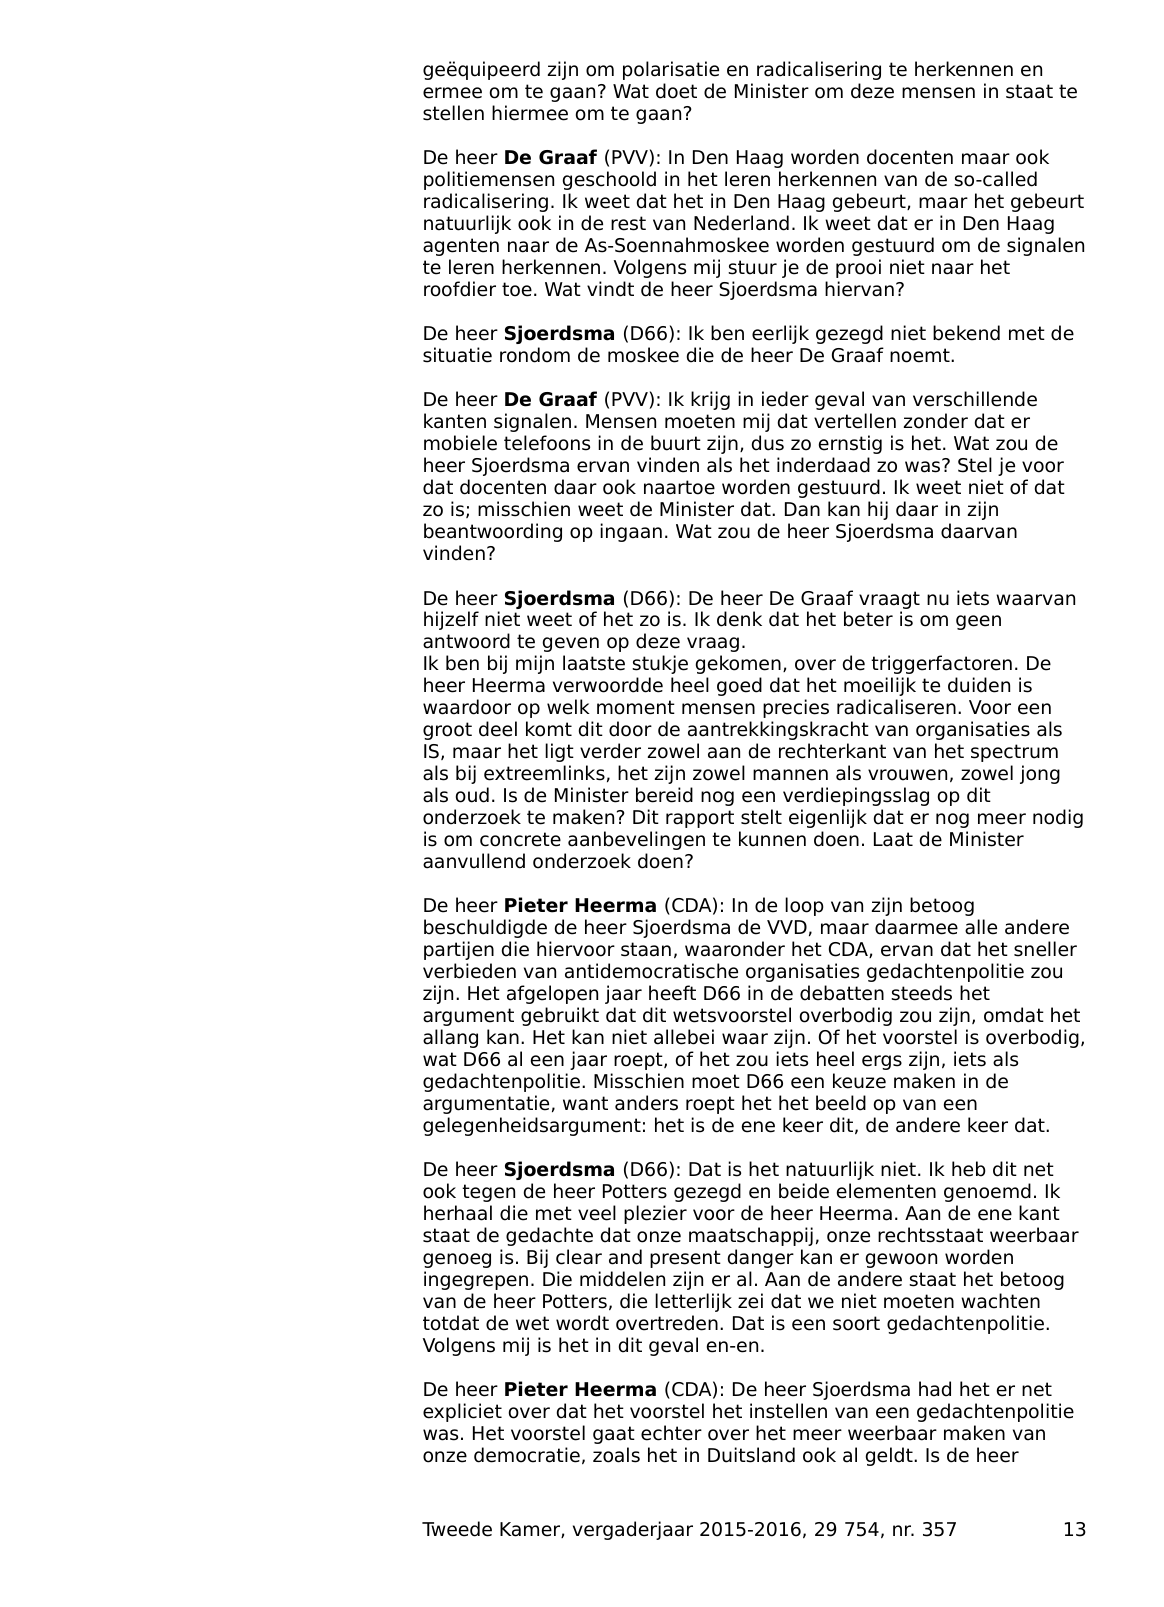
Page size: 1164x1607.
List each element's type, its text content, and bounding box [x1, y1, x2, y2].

text geëquipeerd zijn om polarisatie en radicalisering te herkennen en ermee om te gaan? Wat doet de Minister om deze mensen in staat te stellen hiermee om te gaan? [422, 59, 1087, 125]
text De heer Pieter Heerma (CDA): De heer Sjoerdsma had het er net expliciet over dat het voorstel het instellen van een gedachtenpolitie was. Het voorstel gaat echter over het meer weerbaar maken van onze democratie, zoals het in Duitsland ook al geldt. Is de heer [422, 1379, 1087, 1467]
text Ik ben bij mijn laatste stukje gekomen, over de triggerfactoren. De heer Heerma verwoordde heel goed dat het moeilijk te duiden is waardoor op welk moment mensen precies radicaliseren. Voor een groot deel komt dit door de aantrekkingskracht van organisaties als IS, maar het ligt verder zowel aan de rechterkant van het spectrum als bij extreemlinks, het zijn zowel mannen als vrouwen, zowel jong als oud. Is de Minister bereid nog een verdiepingsslag op dit onderzoek te maken? Dit rapport stelt eigenlijk dat er nog meer nodig is om concrete aanbevelingen te kunnen doen. Laat de Minister aanvullend onderzoek doen? [422, 653, 1087, 873]
text De heer De Graaf (PVV): In Den Haag worden docenten maar ook politiemensen geschoold in het leren herkennen van de so-called radicalisering. Ik weet dat het in Den Haag gebeurt, maar het gebeurt natuurlijk ook in de rest van Nederland. Ik weet dat er in Den Haag agenten naar de As-Soennahmoskee worden gestuurd om de signalen te leren herkennen. Volgens mij stuur je de prooi niet naar het roofdier toe. Wat vindt de heer Sjoerdsma hiervan? [422, 147, 1087, 301]
text De heer Sjoerdsma (D66): Ik ben eerlijk gezegd niet bekend met de situatie rondom de moskee die de heer De Graaf noemt. [422, 323, 1087, 367]
text De heer Sjoerdsma (D66): De heer De Graaf vraagt nu iets waarvan hijzelf niet weet of het zo is. Ik denk dat het beter is om geen antwoord te geven op deze vraag. [422, 587, 1087, 653]
text De heer Pieter Heerma (CDA): In de loop van zijn betoog beschuldigde de heer Sjoerdsma de VVD, maar daarmee alle andere partijen die hiervoor staan, waaronder het CDA, ervan dat het sneller verbieden van antidemocratische organisaties gedachtenpolitie zou zijn. Het afgelopen jaar heeft D66 in de debatten steeds het argument gebruikt dat dit wetsvoorstel overbodig zou zijn, omdat het allang kan. Het kan niet allebei waar zijn. Of het voorstel is overbodig, wat D66 al een jaar roept, of het zou iets heel ergs zijn, iets als gedachtenpolitie. Misschien moet D66 een keuze maken in de argumentatie, want anders roept het het beeld op van een gelegenheidsargument: het is de ene keer dit, de andere keer dat. [422, 895, 1087, 1137]
text De heer De Graaf (PVV): Ik krijg in ieder geval van verschillende kanten signalen. Mensen moeten mij dat vertellen zonder dat er mobiele telefoons in de buurt zijn, dus zo ernstig is het. Wat zou de heer Sjoerdsma ervan vinden als het inderdaad zo was? Stel je voor dat docenten daar ook naartoe worden gestuurd. Ik weet niet of dat zo is; misschien weet de Minister dat. Dan kan hij daar in zijn beantwoording op ingaan. Wat zou de heer Sjoerdsma daarvan vinden? [422, 389, 1087, 565]
text De heer Sjoerdsma (D66): Dat is het natuurlijk niet. Ik heb dit net ook tegen de heer Potters gezegd en beide elementen genoemd. Ik herhaal die met veel plezier voor de heer Heerma. Aan de ene kant staat de gedachte dat onze maatschappij, onze rechtsstaat weerbaar genoeg is. Bij clear and present danger kan er gewoon worden ingegrepen. Die middelen zijn er al. Aan de andere staat het betoog van de heer Potters, die letterlijk zei dat we niet moeten wachten totdat de wet wordt overtreden. Dat is een soort gedachtenpolitie. Volgens mij is het in dit geval en-en. [422, 1159, 1087, 1357]
